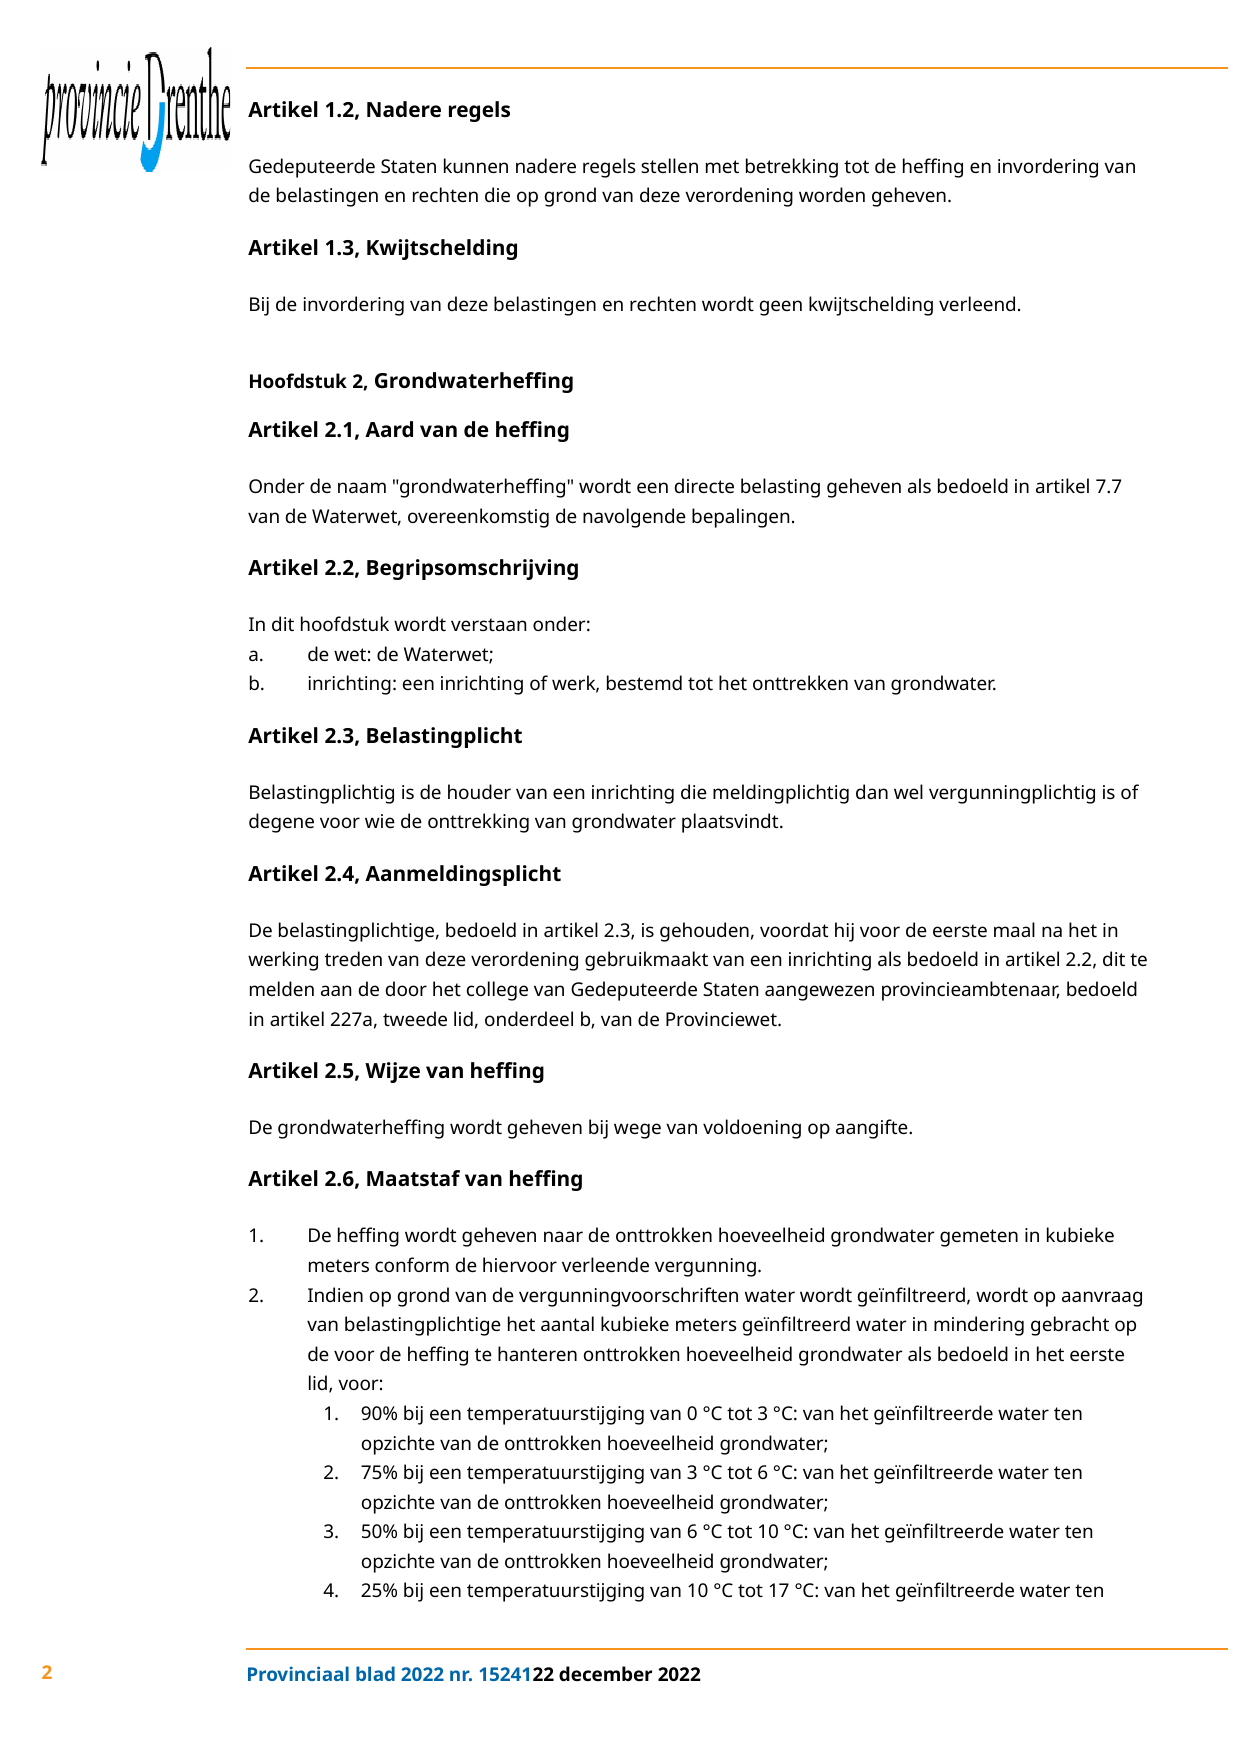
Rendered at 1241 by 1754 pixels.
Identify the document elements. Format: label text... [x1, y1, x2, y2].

text Artikel 2.1, Aard van de heffing [248, 415, 1152, 444]
text Artikel 2.4, Aanmeldingsplicht [248, 859, 1152, 887]
text Artikel 1.2, Nadere regels [248, 95, 1152, 123]
text Gedeputeerde Staten kunnen nadere regels stellen met betrekking tot de heffing en invordering van de belastingen en rechten die op grond van deze verordening worden geheven. [248, 153, 1152, 208]
text De belastingplichtige, bedoeld in artikel 2.3, is gehouden, voordat hij voor de eerste maal na het in werking treden van deze verordening gebruikmaakt van een inrichting als bedoeld in artikel 2.2, dit te melden aan de door het college van Gedeputeerde Staten aangewezen provincieambtenaar, bedoeld in artikel 227a, tweede lid, onderdeel b, van de Provinciewet. [248, 917, 1152, 1031]
text Hoofdstuk 2, Grondwaterheffing [248, 366, 1152, 394]
text Artikel 2.3, Belastingplicht [248, 721, 1152, 749]
text Artikel 1.3, Kwijtschelding [248, 233, 1152, 261]
text Artikel 2.2, Begripsomschrijving [248, 553, 1152, 582]
text Onder de naam "grondwaterheffing" wordt een directe belasting geheven als bedoeld in artikel 7.7 van de Waterwet, overeenkomstig de navolgende bepalingen. [248, 473, 1152, 529]
list de wet: de Waterwet; [248, 641, 1152, 667]
list 25% bij een temperatuurstijging van 10 °C tot 17 °C: van het geïnfiltreerde water ten [323, 1578, 1152, 1603]
list 90% bij een temperatuurstijging van 0 °C tot 3 °C: van het geïnfiltreerde water ten opzichte van de onttrokken hoeveelheid grondwater; [323, 1400, 1152, 1455]
text De grondwaterheffing wordt geheven bij wege van voldoening op aangifte. [248, 1114, 1152, 1140]
text Belastingplichtig is de houder van een inrichting die meldingplichtig dan wel vergunningplichtig is of degene voor wie de onttrekking van grondwater plaatsvindt. [248, 779, 1152, 834]
picture [41, 47, 231, 172]
text In dit hoofdstuk wordt verstaan onder: [248, 611, 1152, 637]
list 75% bij een temperatuurstijging van 3 °C tot 6 °C: van het geïnfiltreerde water ten opzichte van de onttrokken hoeveelheid grondwater; [323, 1459, 1152, 1514]
text Artikel 2.5, Wijze van heffing [248, 1056, 1152, 1084]
list Indien op grond van de vergunningvoorschriften water wordt geïnfiltreerd, wordt op aanvraag van belastingplichtige het aantal kubieke meters geïnfiltreerd water in mindering gebracht op de voor de heffing te hanteren onttrokken hoeveelheid grondwater als bedoeld in het eerste lid, voor: [248, 1282, 1152, 1396]
list 50% bij een temperatuurstijging van 6 °C tot 10 °C: van het geïnfiltreerde water ten opzichte van de onttrokken hoeveelheid grondwater; [323, 1518, 1152, 1574]
list inrichting: een inrichting of werk, bestemd tot het onttrekken van grondwater. [248, 671, 1152, 696]
list De heffing wordt geheven naar de onttrokken hoeveelheid grondwater gemeten in kubieke meters conform de hiervoor verleende vergunning. [248, 1223, 1152, 1278]
text Bij de invordering van deze belastingen en rechten wordt geen kwijtschelding verleend. [248, 291, 1152, 317]
text Artikel 2.6, Maatstaf van heffing [248, 1164, 1152, 1193]
